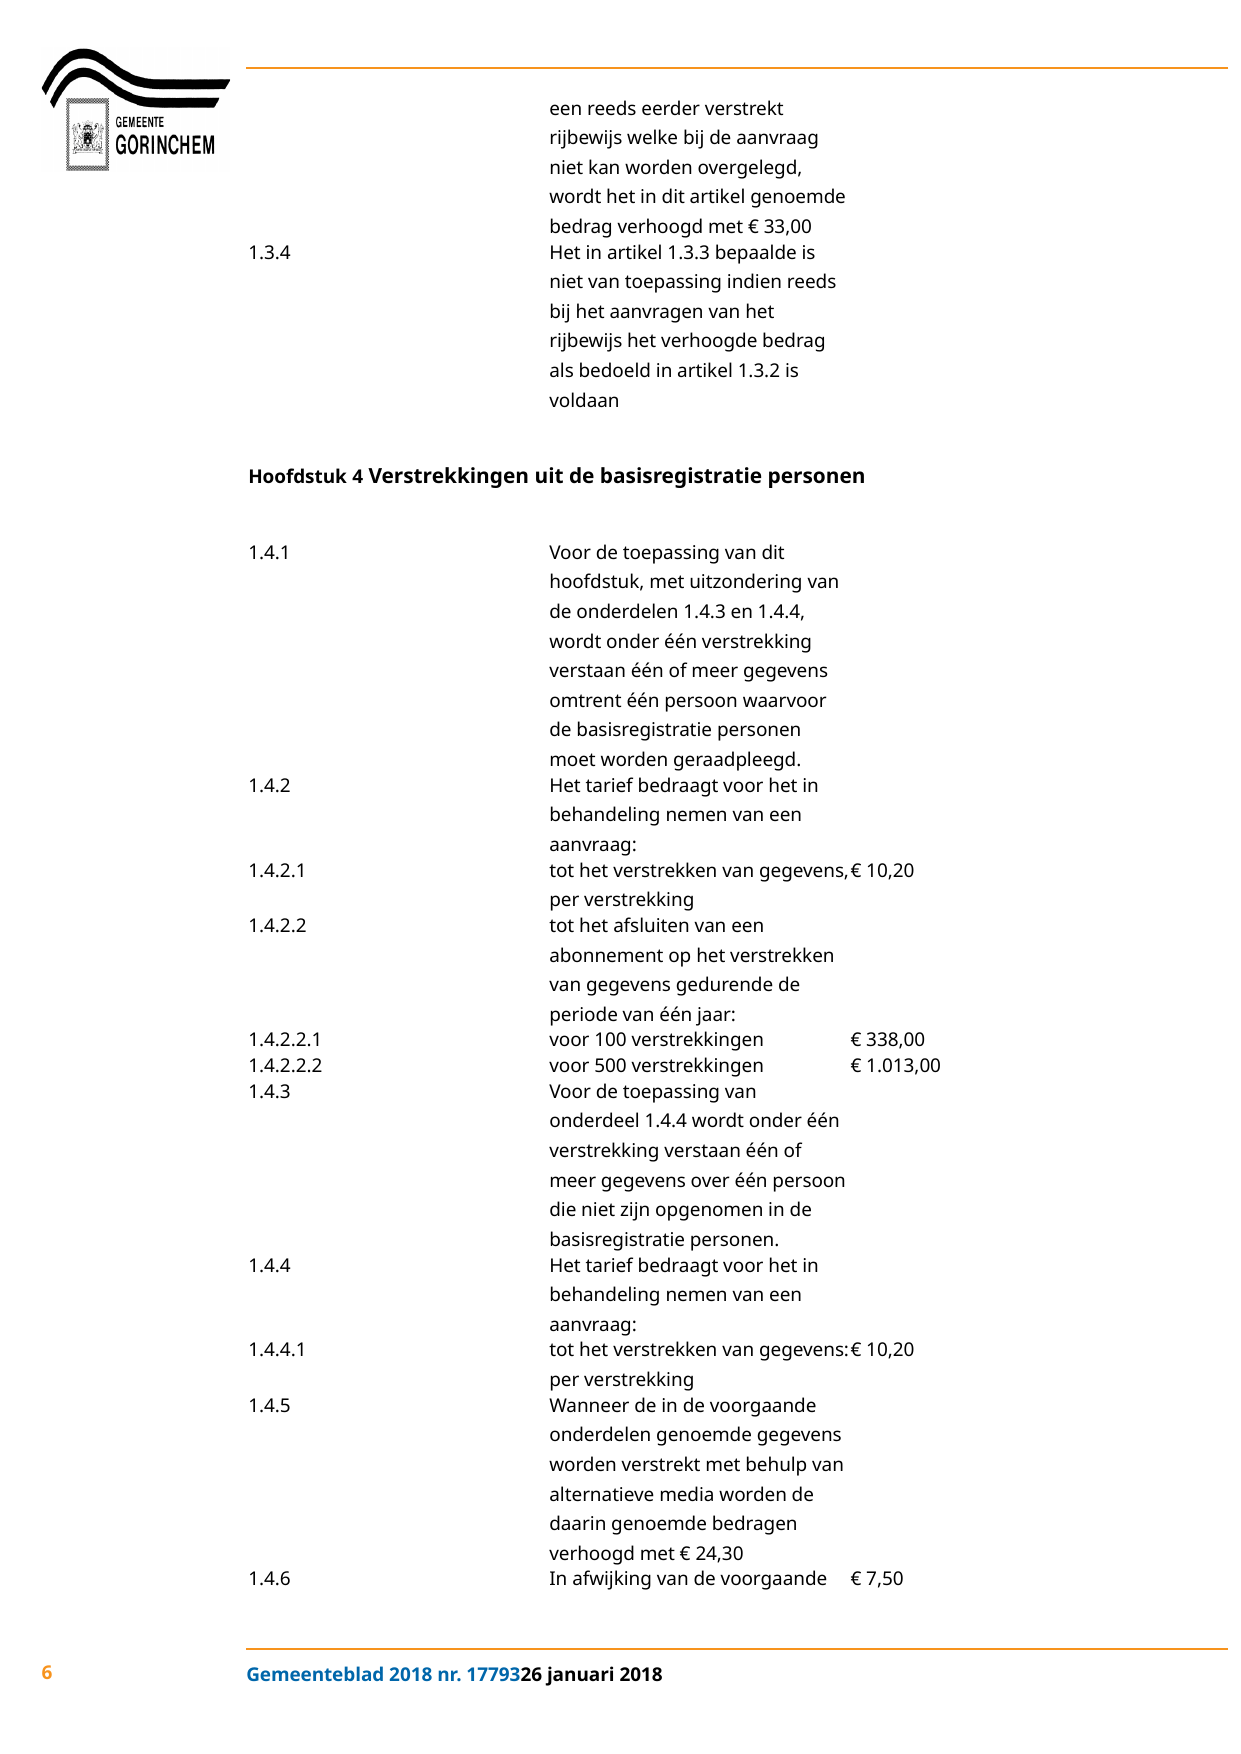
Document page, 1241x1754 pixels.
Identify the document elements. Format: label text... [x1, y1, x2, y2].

table_header 1.4.1 [248, 539, 549, 772]
table_cell voor 100 verstrekkingen [549, 1027, 850, 1052]
table_cell [850, 912, 1152, 1027]
table_cell [850, 1392, 1152, 1566]
table_cell 1.4.2 [248, 772, 549, 857]
table_cell tot het afsluiten van een abonnement op het verstrekken van gegevens gedurende de periode van één jaar: [549, 912, 850, 1027]
table_cell [850, 239, 1152, 412]
table_cell [248, 95, 549, 239]
table_cell 1.4.2.2.2 [248, 1053, 549, 1078]
table_cell Het tarief bedraagt voor het in behandeling nemen van een aanvraag: [549, 772, 850, 857]
table_cell € 1.013,00 [850, 1053, 1152, 1078]
table_cell [850, 772, 1152, 857]
table_cell € 7,50 [850, 1566, 1152, 1591]
table_cell Het in artikel 1.3.3 bepaalde is niet van toepassing indien reeds bij het aanvragen van het rijbewijs het verhoogde bedrag als bedoeld in artikel 1.3.2 is voldaan [549, 239, 850, 412]
table_cell [850, 1252, 1152, 1337]
table_cell [850, 1078, 1152, 1252]
table_cell 1.3.4 [248, 239, 549, 412]
table_cell 1.4.2.2 [248, 912, 549, 1027]
table_cell 1.4.4 [248, 1252, 549, 1337]
table_cell € 10,20 [850, 857, 1152, 912]
table_cell Voor de toepassing van onderdeel 1.4.4 wordt onder één verstrekking verstaan één of meer gegevens over één persoon die niet zijn opgenomen in de basisregistratie personen. [549, 1078, 850, 1252]
table_cell [850, 95, 1152, 239]
table_cell een reeds eerder verstrekt rijbewijs welke bij de aanvraag niet kan worden overgelegd, wordt het in dit artikel genoemde bedrag verhoogd met € 33,00 [549, 95, 850, 239]
table_cell 1.4.5 [248, 1392, 549, 1566]
table_cell In afwijking van de voorgaande [549, 1566, 850, 1591]
table_cell Het tarief bedraagt voor het in behandeling nemen van een aanvraag: [549, 1252, 850, 1337]
text Hoofdstuk 4 Verstrekkingen uit de basisregistratie personen [248, 461, 1152, 490]
table_cell € 10,20 [850, 1337, 1152, 1392]
picture [41, 47, 231, 172]
table_header [850, 539, 1152, 772]
table_header Voor de toepassing van dit hoofdstuk, met uitzondering van de onderdelen 1.4.3 en 1.4.4, wordt onder één verstrekking verstaan één of meer gegevens omtrent één persoon waarvoor de basisregistratie personen moet worden geraadpleegd. [549, 539, 850, 772]
table_cell tot het verstrekken van gegevens, per verstrekking [549, 857, 850, 912]
table_cell voor 500 verstrekkingen [549, 1053, 850, 1078]
table_cell 1.4.4.1 [248, 1337, 549, 1392]
table_cell tot het verstrekken van gegevens: per verstrekking [549, 1337, 850, 1392]
table_cell 1.4.2.2.1 [248, 1027, 549, 1052]
table_cell 1.4.6 [248, 1566, 549, 1591]
table_cell € 338,00 [850, 1027, 1152, 1052]
table_cell 1.4.2.1 [248, 857, 549, 912]
table_cell 1.4.3 [248, 1078, 549, 1252]
table_cell Wanneer de in de voorgaande onderdelen genoemde gegevens worden verstrekt met behulp van alternatieve media worden de daarin genoemde bedragen verhoogd met € 24,30 [549, 1392, 850, 1566]
